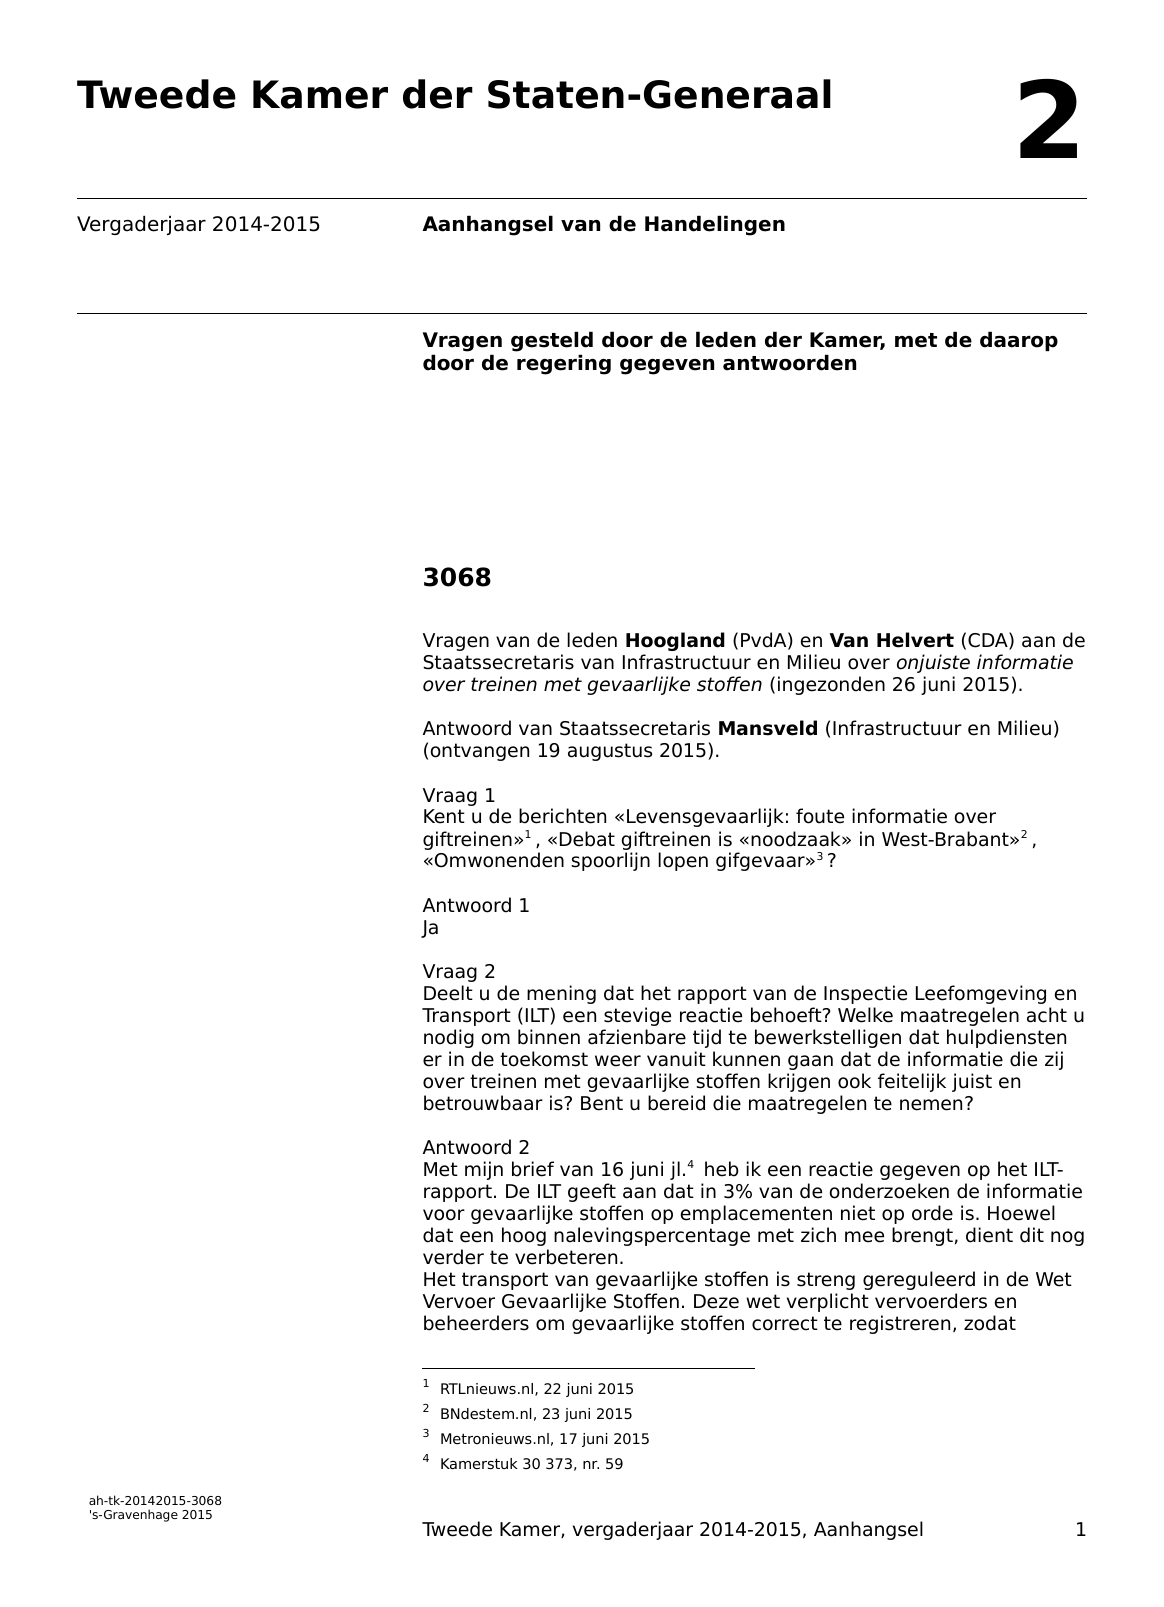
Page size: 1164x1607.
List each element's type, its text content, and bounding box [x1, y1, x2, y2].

text Deelt u de mening dat het rapport van de Inspectie Leefomgeving en Transport (ILT) een stevige reactie behoeft? Welke maatregelen acht u nodig om binnen afzienbare tijd te bewerkstelligen dat hulpdiensten er in de toekomst weer vanuit kunnen gaan dat de informatie die zij over treinen met gevaarlijke stoffen krijgen ook feitelijk juist en betrouwbaar is? Bent u bereid die maatregelen te nemen? [422, 983, 1087, 1114]
text Antwoord 1 [422, 894, 1087, 917]
table_header Tweede Kamer der Staten-Generaal [77, 59, 886, 198]
table_header 2 [886, 59, 1087, 198]
text Kamerstuk 30 373, nr. 59 [422, 1452, 1087, 1474]
text Het transport van gevaarlijke stoffen is streng gereguleerd in de Wet Vervoer Gevaarlijke Stoffen. Deze wet verplicht vervoerders en beheerders om gevaarlijke stoffen correct te registreren, zodat [422, 1269, 1087, 1334]
text ah-tk-20142015-3068 [88, 1494, 323, 1508]
table_cell [77, 314, 422, 375]
text Antwoord van Staatssecretaris Mansveld (Infrastructuur en Milieu) (ontvangen 19 augustus 2015). [422, 718, 1087, 762]
text Kent u de berichten «Levensgevaarlijk: foute informatie over giftreinen», «Debat giftreinen is «noodzaak» in West-Brabant», «Omwonenden spoorlijn lopen gifgevaar»? [422, 806, 1087, 872]
text 's-Gravenhage 2015 [88, 1508, 323, 1522]
text 3068 [422, 563, 1087, 592]
text Antwoord 2 [422, 1137, 1087, 1159]
text Met mijn brief van 16 juni jl. heb ik een reactie gegeven op het ILT-rapport. De ILT geeft aan dat in 3% van de onderzoeken de informatie voor gevaarlijke stoffen op emplacementen niet op orde is. Hoewel dat een hoog nalevingspercentage met zich mee brengt, dient dit nog verder te verbeteren. [422, 1159, 1087, 1269]
text RTLnieuws.nl, 22 juni 2015 [422, 1377, 1087, 1399]
text Vraag 1 [422, 784, 1087, 806]
text Vraag 2 [422, 961, 1087, 983]
table_cell Vragen gesteld door de leden der Kamer, met de daarop door de regering gegeven antwoorden [422, 314, 1087, 375]
text Vragen van de leden Hoogland (PvdA) en Van Helvert (CDA) aan de Staatssecretaris van Infrastructuur en Milieu over onjuiste informatie over treinen met gevaarlijke stoffen (ingezonden 26 juni 2015). [422, 630, 1087, 696]
text Metronieuws.nl, 17 juni 2015 [422, 1427, 1087, 1449]
text BNdestem.nl, 23 juni 2015 [422, 1402, 1087, 1424]
table_cell Vergaderjaar 2014-2015 [77, 199, 422, 313]
text Ja [422, 917, 1087, 938]
table_cell Aanhangsel van de Handelingen [422, 199, 1087, 313]
